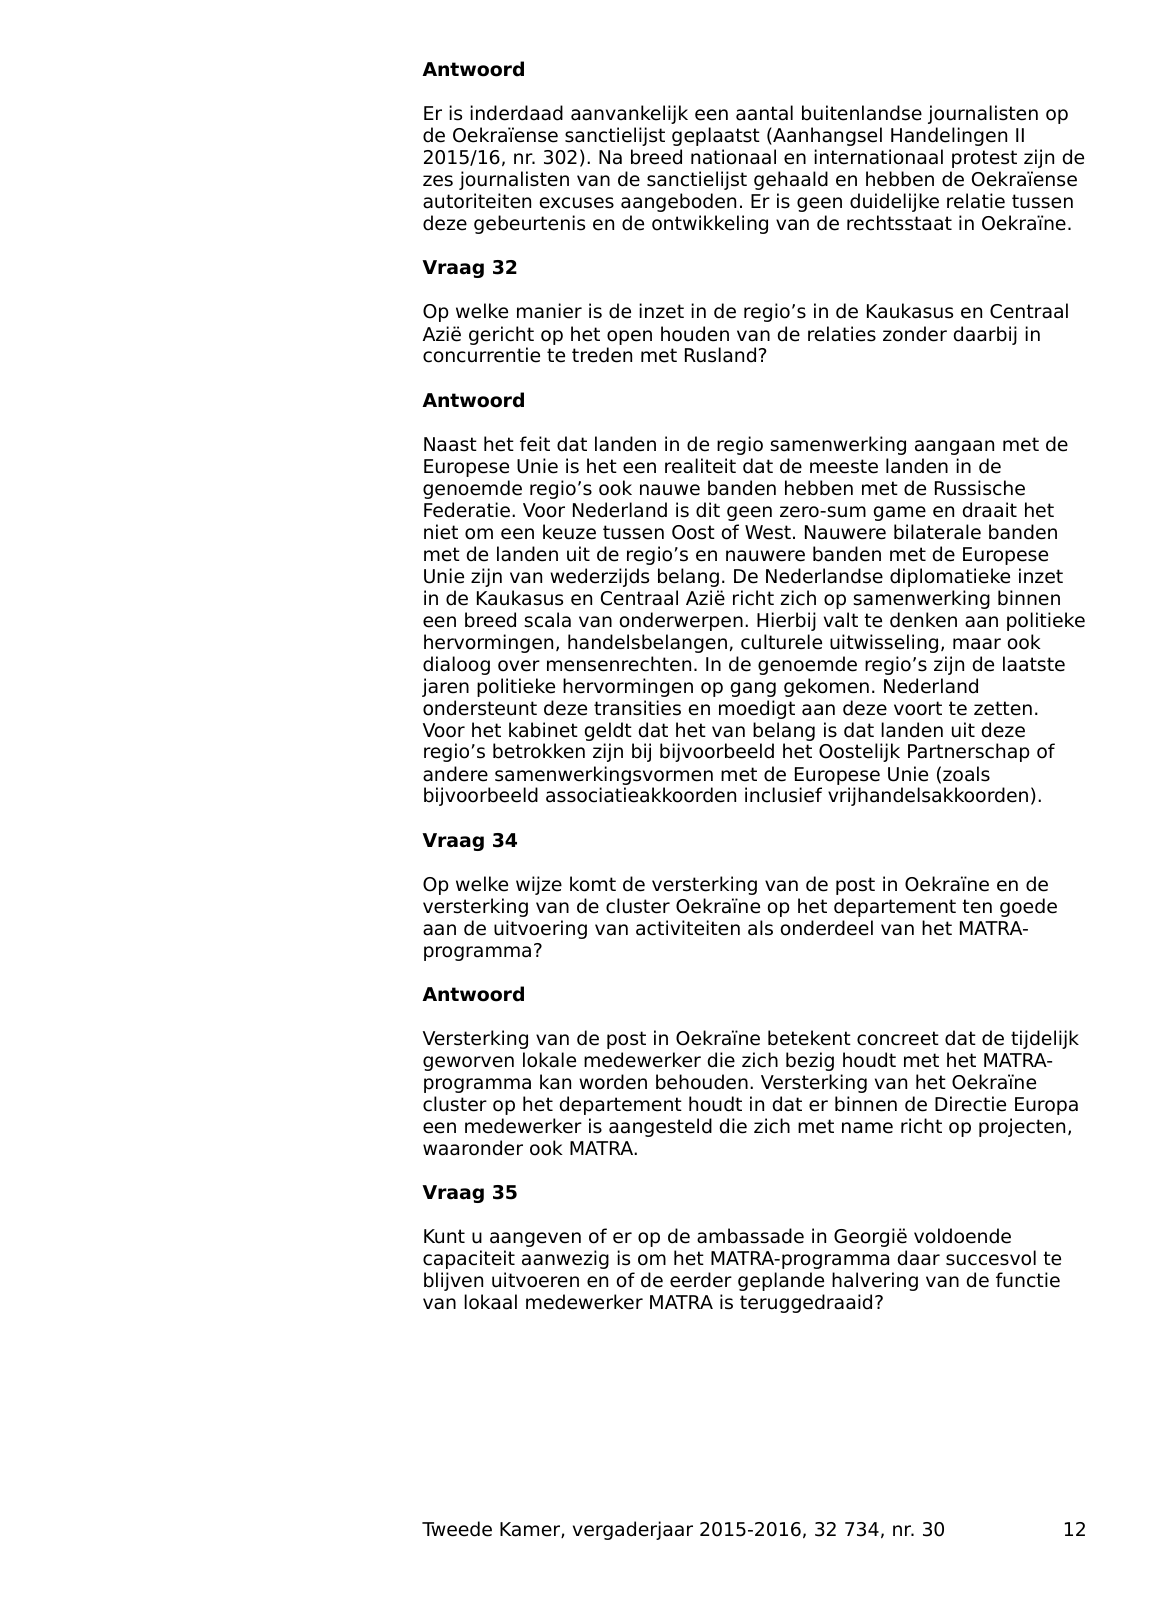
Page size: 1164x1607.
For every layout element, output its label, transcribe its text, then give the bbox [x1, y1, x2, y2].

subtitle Vraag 34 [422, 829, 1087, 852]
text Op welke manier is de inzet in de regio’s in de Kaukasus en Centraal Azië gericht op het open houden van de relaties zonder daarbij in concurrentie te treden met Rusland? [422, 301, 1087, 367]
subtitle Vraag 32 [422, 257, 1087, 279]
subtitle Antwoord [422, 984, 1087, 1006]
text Naast het feit dat landen in de regio samenwerking aangaan met de Europese Unie is het een realiteit dat de meeste landen in de genoemde regio’s ook nauwe banden hebben met de Russische Federatie. Voor Nederland is dit geen zero-sum game en draait het niet om een keuze tussen Oost of West. Nauwere bilaterale banden met de landen uit de regio’s en nauwere banden met de Europese Unie zijn van wederzijds belang. De Nederlandse diplomatieke inzet in de Kaukasus en Centraal Azië richt zich op samenwerking binnen een breed scala van onderwerpen. Hierbij valt te denken aan politieke hervormingen, handelsbelangen, culturele uitwisseling, maar ook dialoog over mensenrechten. In de genoemde regio’s zijn de laatste jaren politieke hervormingen op gang gekomen. Nederland ondersteunt deze transities en moedigt aan deze voort te zetten. Voor het kabinet geldt dat het van belang is dat landen uit deze regio’s betrokken zijn bij bijvoorbeeld het Oostelijk Partnerschap of andere samenwerkingsvormen met de Europese Unie (zoals bijvoorbeeld associatieakkoorden inclusief vrijhandelsakkoorden). [422, 434, 1087, 807]
subtitle Antwoord [422, 389, 1087, 412]
text Versterking van de post in Oekraïne betekent concreet dat de tijdelijk geworven lokale medewerker die zich bezig houdt met het MATRA-programma kan worden behouden. Versterking van het Oekraïne cluster op het departement houdt in dat er binnen de Directie Europa een medewerker is aangesteld die zich met name richt op projecten, waaronder ook MATRA. [422, 1028, 1087, 1160]
text Er is inderdaad aanvankelijk een aantal buitenlandse journalisten op de Oekraïense sanctielijst geplaatst (Aanhangsel Handelingen II 2015/16, nr. 302). Na breed nationaal en internationaal protest zijn de zes journalisten van de sanctielijst gehaald en hebben de Oekraïense autoriteiten excuses aangeboden. Er is geen duidelijke relatie tussen deze gebeurtenis en de ontwikkeling van de rechtsstaat in Oekraïne. [422, 103, 1087, 235]
text Op welke wijze komt de versterking van de post in Oekraïne en de versterking van de cluster Oekraïne op het departement ten goede aan de uitvoering van activiteiten als onderdeel van het MATRA-programma? [422, 874, 1087, 962]
text Kunt u aangeven of er op de ambassade in Georgië voldoende capaciteit aanwezig is om het MATRA-programma daar succesvol te blijven uitvoeren en of de eerder geplande halvering van de functie van lokaal medewerker MATRA is teruggedraaid? [422, 1226, 1087, 1314]
subtitle Antwoord [422, 59, 1087, 81]
subtitle Vraag 35 [422, 1182, 1087, 1204]
